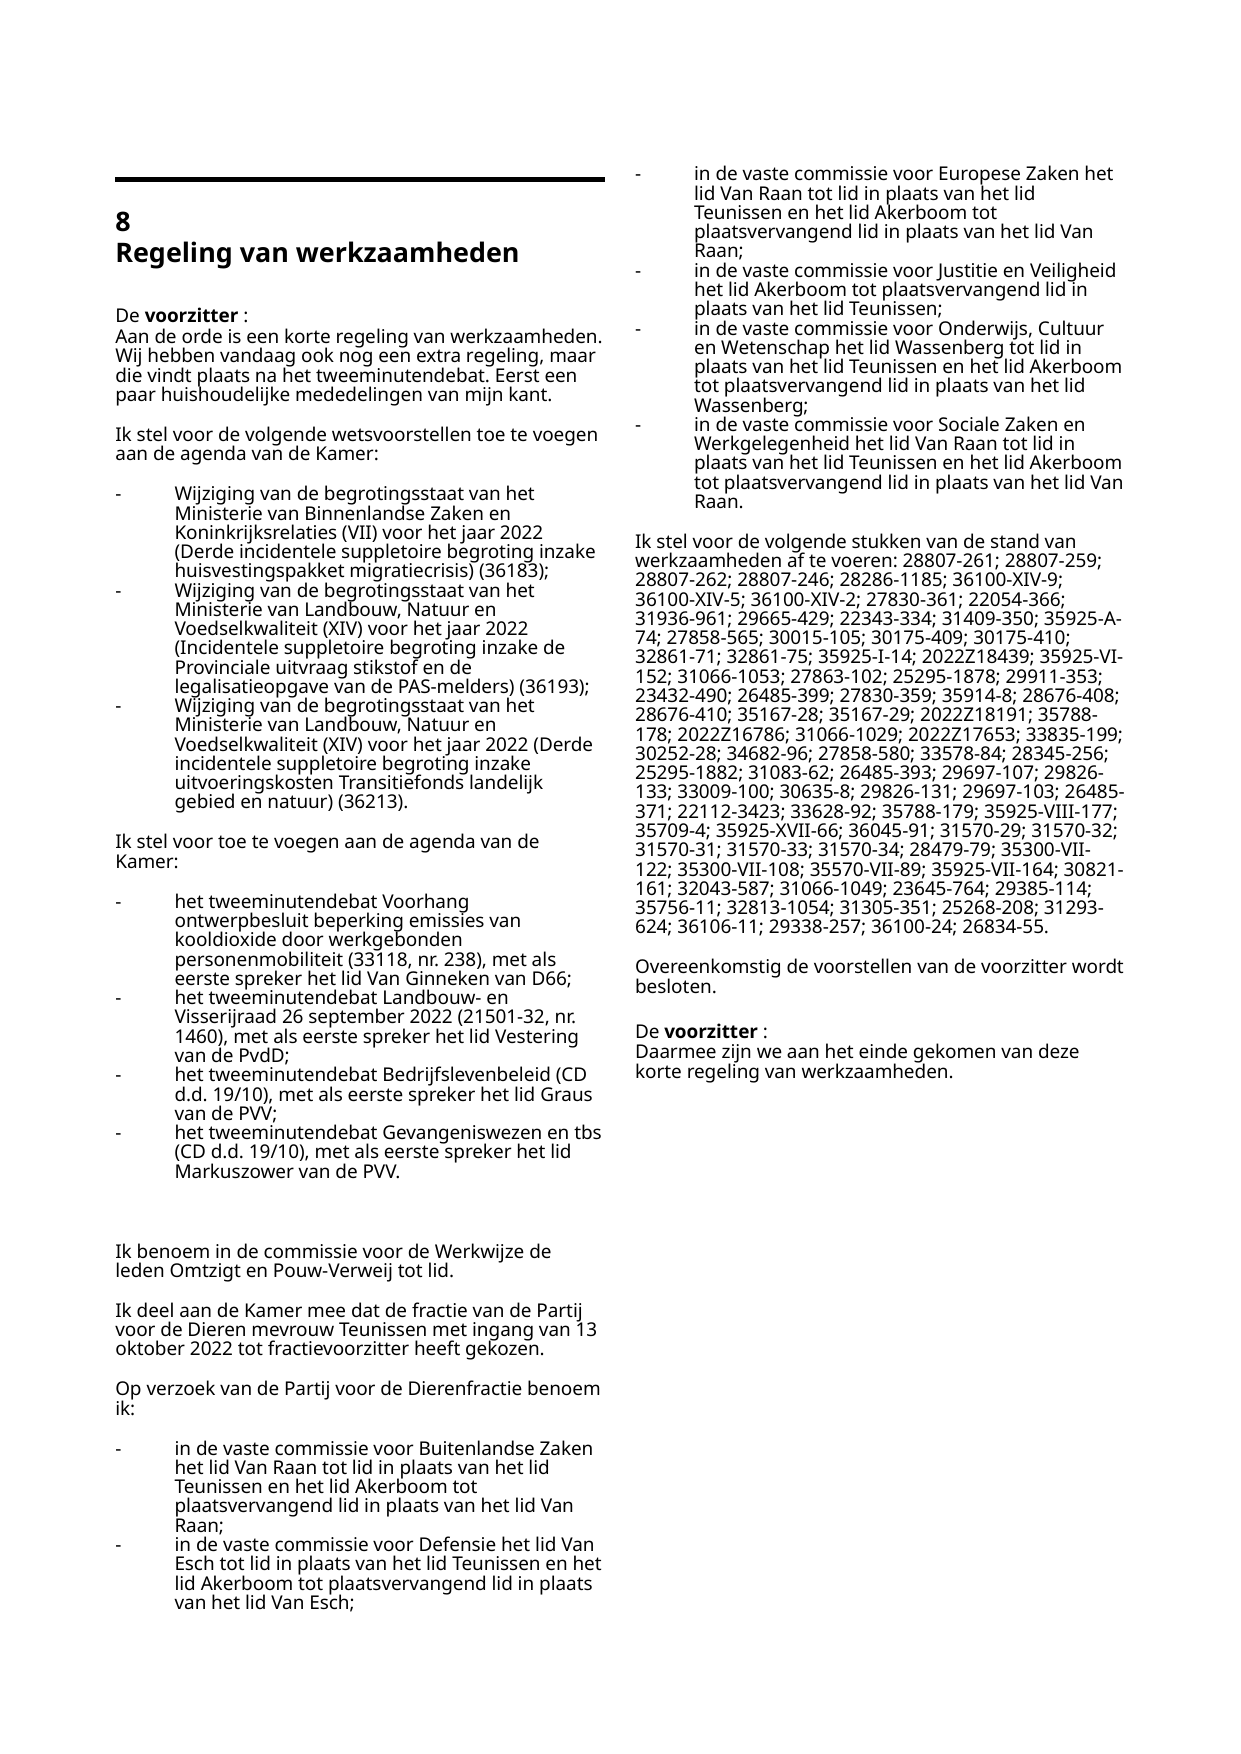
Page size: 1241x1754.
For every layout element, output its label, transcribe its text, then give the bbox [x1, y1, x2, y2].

list Wijziging van de begrotingsstaat van het Ministerie van Landbouw, Natuur en Voedselkwaliteit (XIV) voor het jaar 2022 (Incidentele suppletoire begroting inzake de Provinciale uitvraag stikstof en de legalisatieopgave van de PAS-melders) (36193); [115, 582, 605, 697]
list het tweeminutendebat Voorhang ontwerpbesluit beperking emissies van kooldioxide door werkgebonden personenmobiliteit (33118, nr. 238), met als eerste spreker het lid Van Ginneken van D66; [115, 893, 605, 989]
list in de vaste commissie voor Defensie het lid Van Esch tot lid in plaats van het lid Teunissen en het lid Akerboom tot plaatsvervangend lid in plaats van het lid Van Esch; [115, 1536, 605, 1613]
list het tweeminutendebat Landbouw- en Visserijraad 26 september 2022 (21501-32, nr. 1460), met als eerste spreker het lid Vestering van de PvdD; [115, 989, 605, 1066]
text Overeenkomstig de voorstellen van de voorzitter wordt besloten. [635, 958, 1125, 997]
text Ik deel aan de Kamer mee dat de fractie van de Partij voor de Dieren mevrouw Teunissen met ingang van 13 oktober 2022 tot fractievoorzitter heeft gekozen. [115, 1302, 605, 1360]
list in de vaste commissie voor Buitenlandse Zaken het lid Van Raan tot lid in plaats van het lid Teunissen en het lid Akerboom tot plaatsvervangend lid in plaats van het lid Van Raan; [115, 1440, 605, 1536]
text De voorzitter : [115, 302, 605, 328]
list het tweeminutendebat Bedrijfslevenbeleid (CD d.d. 19/10), met als eerste spreker het lid Graus van de PVV; [115, 1066, 605, 1124]
list in de vaste commissie voor Justitie en Veiligheid het lid Akerboom tot plaatsvervangend lid in plaats van het lid Teunissen; [635, 262, 1125, 319]
text Daarmee zijn we aan het einde gekomen van deze korte regeling van werkzaamheden. [635, 1043, 1125, 1082]
list in de vaste commissie voor Onderwijs, Cultuur en Wetenschap het lid Wassenberg tot lid in plaats van het lid Teunissen en het lid Akerboom tot plaatsvervangend lid in plaats van het lid Wassenberg; [635, 319, 1125, 416]
text Ik benoem in de commissie voor de Werkwijze de leden Omtzigt en Pouw-Verweij tot lid. [115, 1243, 605, 1281]
text De voorzitter : [635, 1018, 1125, 1043]
text Ik stel voor toe te voegen aan de agenda van de Kamer: [115, 833, 605, 872]
text Aan de orde is een korte regeling van werkzaamheden. Wij hebben vandaag ook nog een extra regeling, maar die vindt plaats na het tweeminutendebat. Eerst een paar huishoudelijke mededelingen van mijn kant. [115, 328, 605, 405]
text Op verzoek van de Partij voor de Dierenfractie benoem ik: [115, 1380, 605, 1419]
text Ik stel voor de volgende stukken van de stand van werkzaamheden af te voeren: 28807-261; 28807-259; 28807-262; 28807-246; 28286-1185; 36100-XIV-9; 36100-XIV-5; 36100-XIV-2; 27830-361; 22054-366; 31936-961; 29665-429; 22343-334; 31409-350; 35925-A-74; 27858-565; 30015-105; 30175-409; 30175-410; 32861-71; 32861-75; 35925-I-14; 2022Z18439; 35925-VI-152; 31066-1053; 27863-102; 25295-1878; 29911-353; 23432-490; 26485-399; 27830-359; 35914-8; 28676-408; 28676-410; 35167-28; 35167-29; 2022Z18191; 35788-178; 2022Z16786; 31066-1029; 2022Z17653; 33835-199; 30252-28; 34682-96; 27858-580; 33578-84; 28345-256; 25295-1882; 31083-62; 26485-393; 29697-107; 29826-133; 33009-100; 30635-8; 29826-131; 29697-103; 26485-371; 22112-3423; 33628-92; 35788-179; 35925-VIII-177; 35709-4; 35925-XVII-66; 36045-91; 31570-29; 31570-32; 31570-31; 31570-33; 31570-34; 28479-79; 35300-VII-122; 35300-VII-108; 35570-VII-89; 35925-VII-164; 30821-161; 32043-587; 31066-1049; 23645-764; 29385-114; 35756-11; 32813-1054; 31305-351; 25268-208; 31293-624; 36106-11; 29338-257; 36100-24; 26834-55. [635, 533, 1125, 938]
list Wijziging van de begrotingsstaat van het Ministerie van Binnenlandse Zaken en Koninkrijksrelaties (VII) voor het jaar 2022 (Derde incidentele suppletoire begroting inzake huisvestingspakket migratiecrisis) (36183); [115, 485, 605, 582]
text Regeling van werkzaamheden [115, 239, 605, 283]
list in de vaste commissie voor Europese Zaken het lid Van Raan tot lid in plaats van het lid Teunissen en het lid Akerboom tot plaatsvervangend lid in plaats van het lid Van Raan; [635, 165, 1125, 262]
text 8 [115, 203, 605, 239]
text Ik stel voor de volgende wetsvoorstellen toe te voegen aan de agenda van de Kamer: [115, 426, 605, 464]
list het tweeminutendebat Gevangeniswezen en tbs (CD d.d. 19/10), met als eerste spreker het lid Markuszower van de PVV. [115, 1124, 605, 1182]
list Wijziging van de begrotingsstaat van het Ministerie van Landbouw, Natuur en Voedselkwaliteit (XIV) voor het jaar 2022 (Derde incidentele suppletoire begroting inzake uitvoeringskosten Transitiefonds landelijk gebied en natuur) (36213). [115, 697, 605, 813]
list in de vaste commissie voor Sociale Zaken en Werkgelegenheid het lid Van Raan tot lid in plaats van het lid Teunissen en het lid Akerboom tot plaatsvervangend lid in plaats van het lid Van Raan. [635, 416, 1125, 512]
